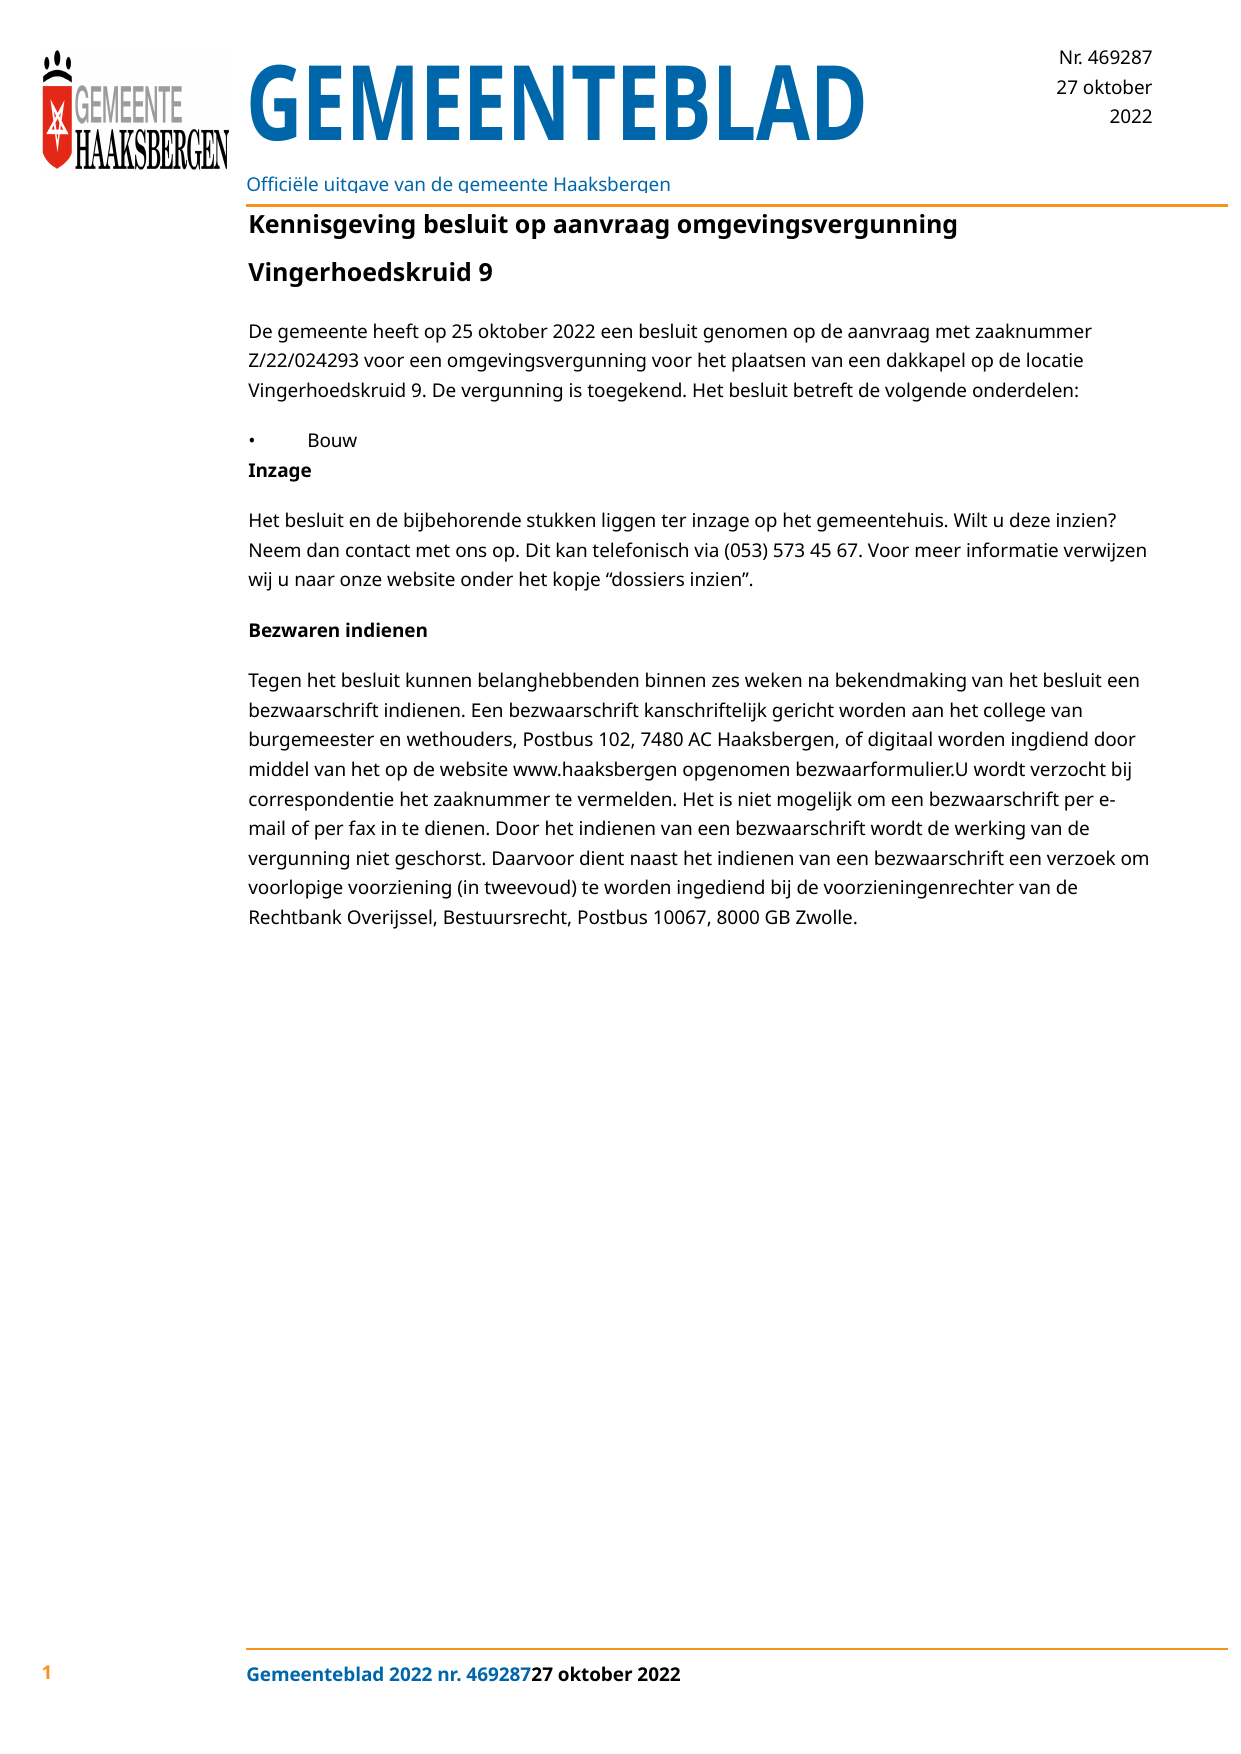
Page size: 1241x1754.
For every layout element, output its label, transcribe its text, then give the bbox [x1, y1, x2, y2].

text De gemeente heeft op 25 oktober 2022 een besluit genomen op de aanvraag met zaaknummer Z/22/024293 voor een omgevingsvergunning voor het plaatsen van een dakkapel op de locatie Vingerhoedskruid 9. De vergunning is toegekend. Het besluit betreft de volgende onderdelen: [248, 318, 1152, 403]
text Het besluit en de bijbehorende stukken liggen ter inzage op het gemeentehuis. Wilt u deze inzien? Neem dan contact met ons op. Dit kan telefonisch via (053) 573 45 67. Voor meer informatie verwijzen wij u naar onze website onder het kopje “dossiers inzien”. [248, 507, 1152, 592]
picture [41, 47, 231, 172]
text Kennisgeving besluit op aanvraag omgevingsvergunning Vingerhoedskruid 9 [248, 207, 1152, 288]
text Inzage [248, 457, 1152, 483]
text Bezwaren indienen [248, 617, 1152, 643]
list Bouw [248, 427, 1152, 453]
text Tegen het besluit kunnen belanghebbenden binnen zes weken na bekendmaking van het besluit een bezwaarschrift indienen. Een bezwaarschrift kanschriftelijk gericht worden aan het college van burgemeester en wethouders, Postbus 102, 7480 AC Haaksbergen, of digitaal worden ingdiend door middel van het op de website www.haaksbergen opgenomen bezwaarformulier.U wordt verzocht bij correspondentie het zaaknummer te vermelden. Het is niet mogelijk om een bezwaarschrift per e-mail of per fax in te dienen. Door het indienen van een bezwaarschrift wordt de werking van de vergunning niet geschorst. Daarvoor dient naast het indienen van een bezwaarschrift een verzoek om voorlopige voorziening (in tweevoud) te worden ingediend bij de voorzieningenrechter van de Rechtbank Overijssel, Bestuursrecht, Postbus 10067, 8000 GB Zwolle. [248, 667, 1152, 930]
